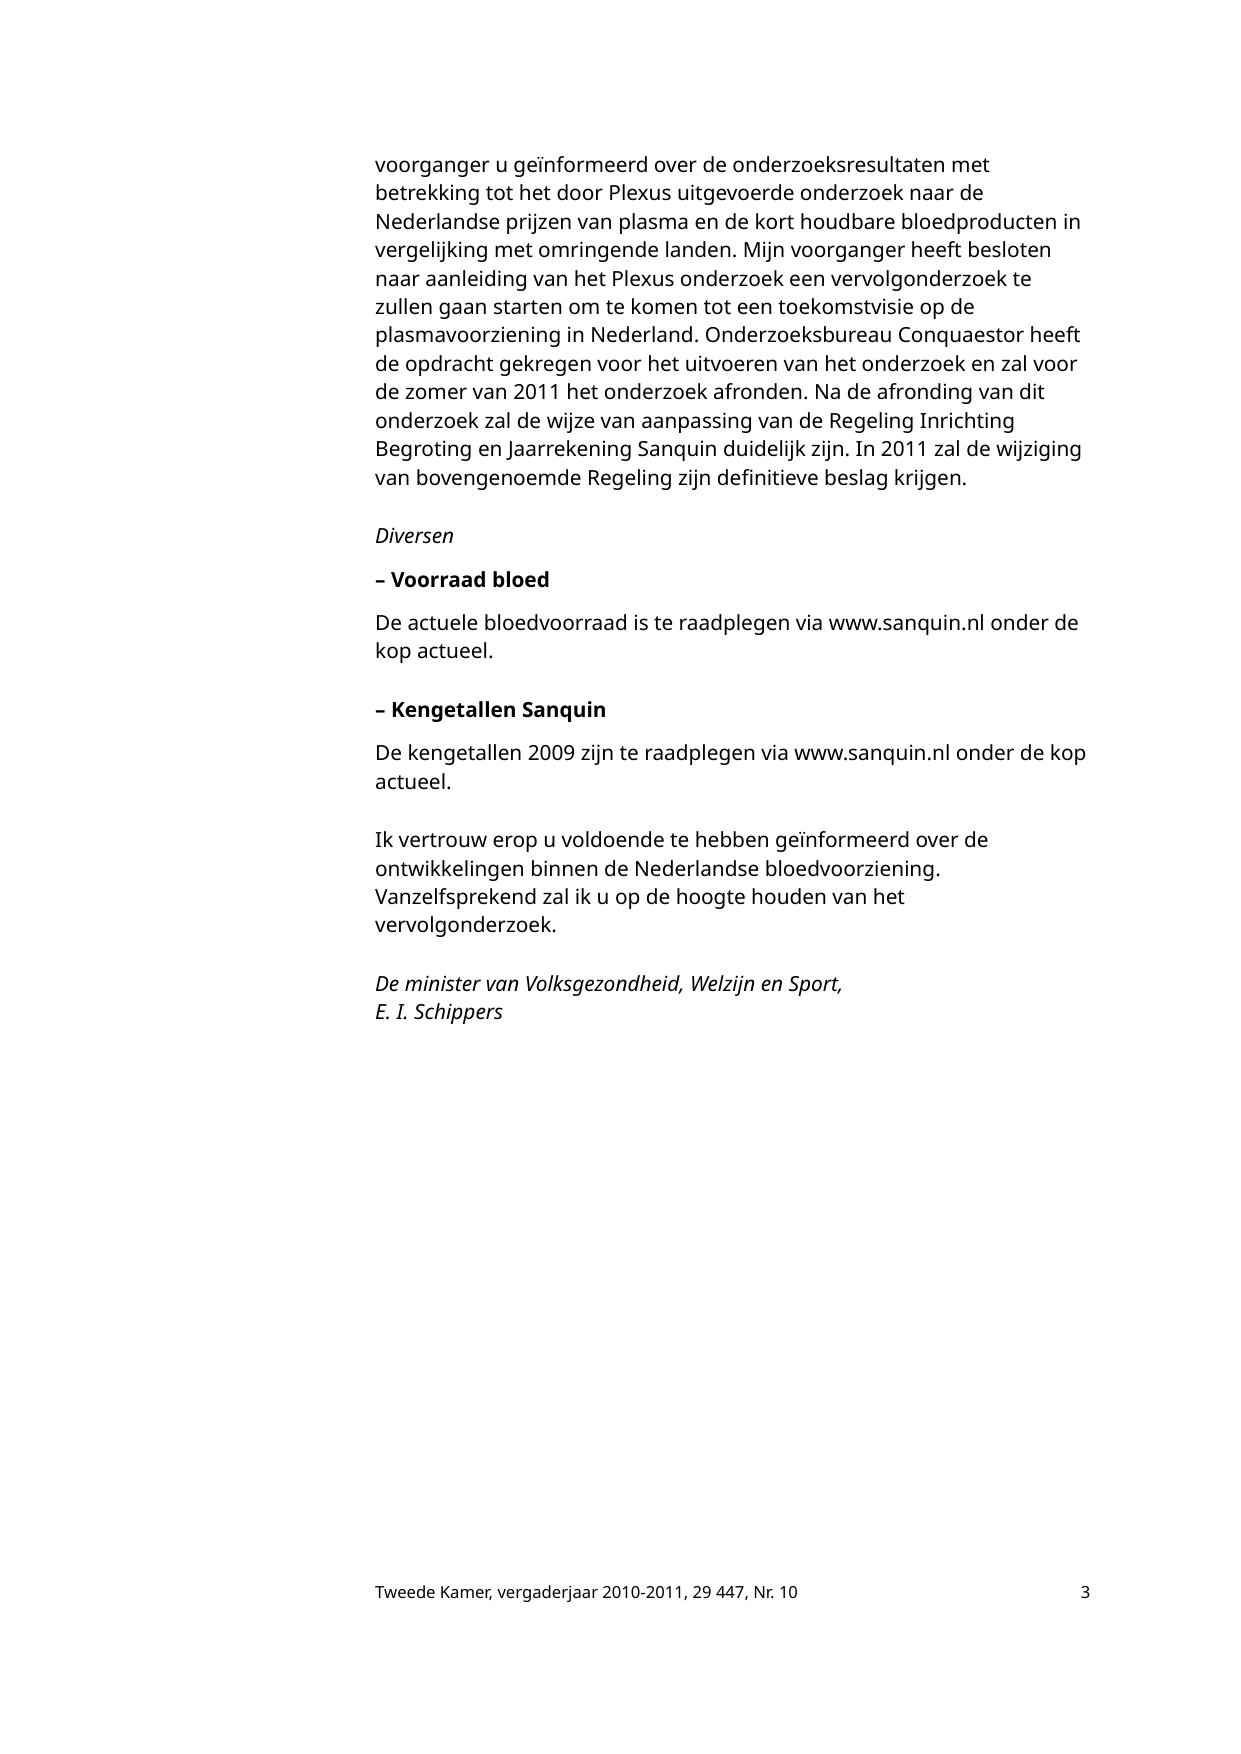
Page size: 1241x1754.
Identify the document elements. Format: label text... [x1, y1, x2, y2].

text Ik vertrouw erop u voldoende te hebben geïnformeerd over de ontwikkelingen binnen de Nederlandse bloedvoorziening. Vanzelfsprekend zal ik u op de hoogte houden van het vervolgonderzoek. [375, 825, 1090, 939]
text De actuele bloedvoorraad is te raadplegen via www.sanquin.nl onder de kop actueel. [375, 608, 1090, 665]
text voorganger u geïnformeerd over de onderzoeksresultaten met betrekking tot het door Plexus uitgevoerde onderzoek naar de Nederlandse prijzen van plasma en de kort houdbare bloedproducten in vergelijking met omringende landen. Mijn voorganger heeft besloten naar aanleiding van het Plexus onderzoek een vervolgonderzoek te zullen gaan starten om te komen tot een toekomstvisie op de plasmavoorziening in Nederland. Onderzoeksbureau Conquaestor heeft de opdracht gekregen voor het uitvoeren van het onderzoek en zal voor de zomer van 2011 het onderzoek afronden. Na de afronding van dit onderzoek zal de wijze van aanpassing van de Regeling Inrichting Begroting en Jaarrekening Sanquin duidelijk zijn. In 2011 zal de wijziging van bovengenoemde Regeling zijn definitieve beslag krijgen. [375, 150, 1090, 491]
text – Voorraad bloed [375, 565, 1090, 593]
text De kengetallen 2009 zijn te raadplegen via www.sanquin.nl onder de kop actueel. [375, 738, 1090, 795]
text Diversen [375, 521, 1090, 550]
text – Kengetallen Sanquin [375, 695, 1090, 723]
text De minister van Volksgezondheid, Welzijn en Sport, [375, 969, 1090, 997]
text E. I. Schippers [375, 997, 1090, 1026]
